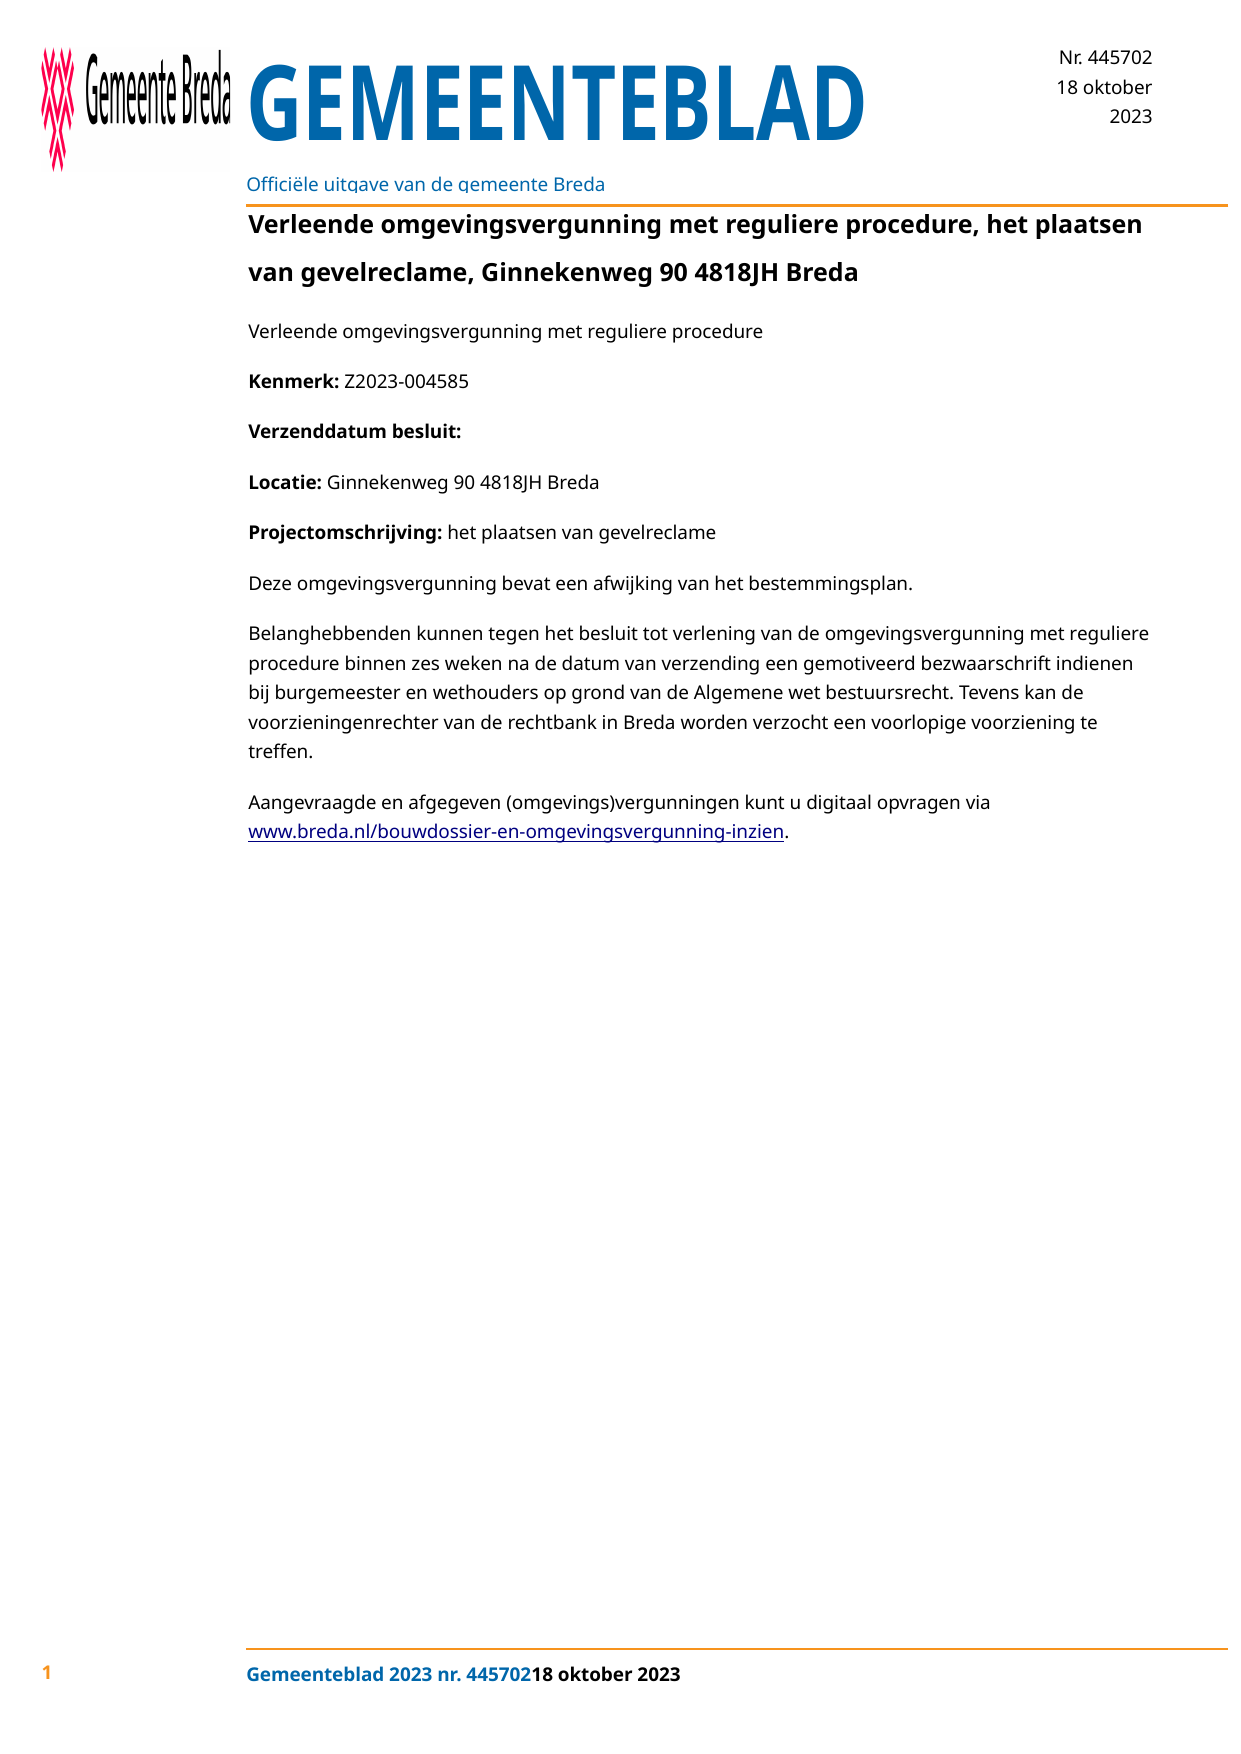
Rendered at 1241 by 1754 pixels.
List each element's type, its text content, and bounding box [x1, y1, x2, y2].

text Aangevraagde en afgegeven (omgevings)vergunningen kunt u digitaal opvragen via www.breda.nl/bouwdossier-en-omgevingsvergunning-inzien. [248, 789, 1152, 844]
text Kenmerk: Z2023-004585 [248, 368, 1152, 394]
text Locatie: Ginnekenweg 90 4818JH Breda [248, 469, 1152, 495]
text Deze omgevingsvergunning bevat een afwijking van het bestemmingsplan. [248, 570, 1152, 596]
text Belanghebbenden kunnen tegen het besluit tot verlening van de omgevingsvergunning met reguliere procedure binnen zes weken na de datum van verzending een gemotiveerd bezwaarschrift indienen bij burgemeester en wethouders op grond van de Algemene wet bestuursrecht. Tevens kan de voorzieningenrechter van de rechtbank in Breda worden verzocht een voorlopige voorziening te treffen. [248, 620, 1152, 764]
text Projectomschrijving: het plaatsen van gevelreclame [248, 519, 1152, 545]
text Verzenddatum besluit: [248, 419, 1152, 444]
picture [41, 47, 231, 172]
text Verleende omgevingsvergunning met reguliere procedure, het plaatsen van gevelreclame, Ginnekenweg 90 4818JH Breda [248, 207, 1152, 288]
text Verleende omgevingsvergunning met reguliere procedure [248, 318, 1152, 344]
